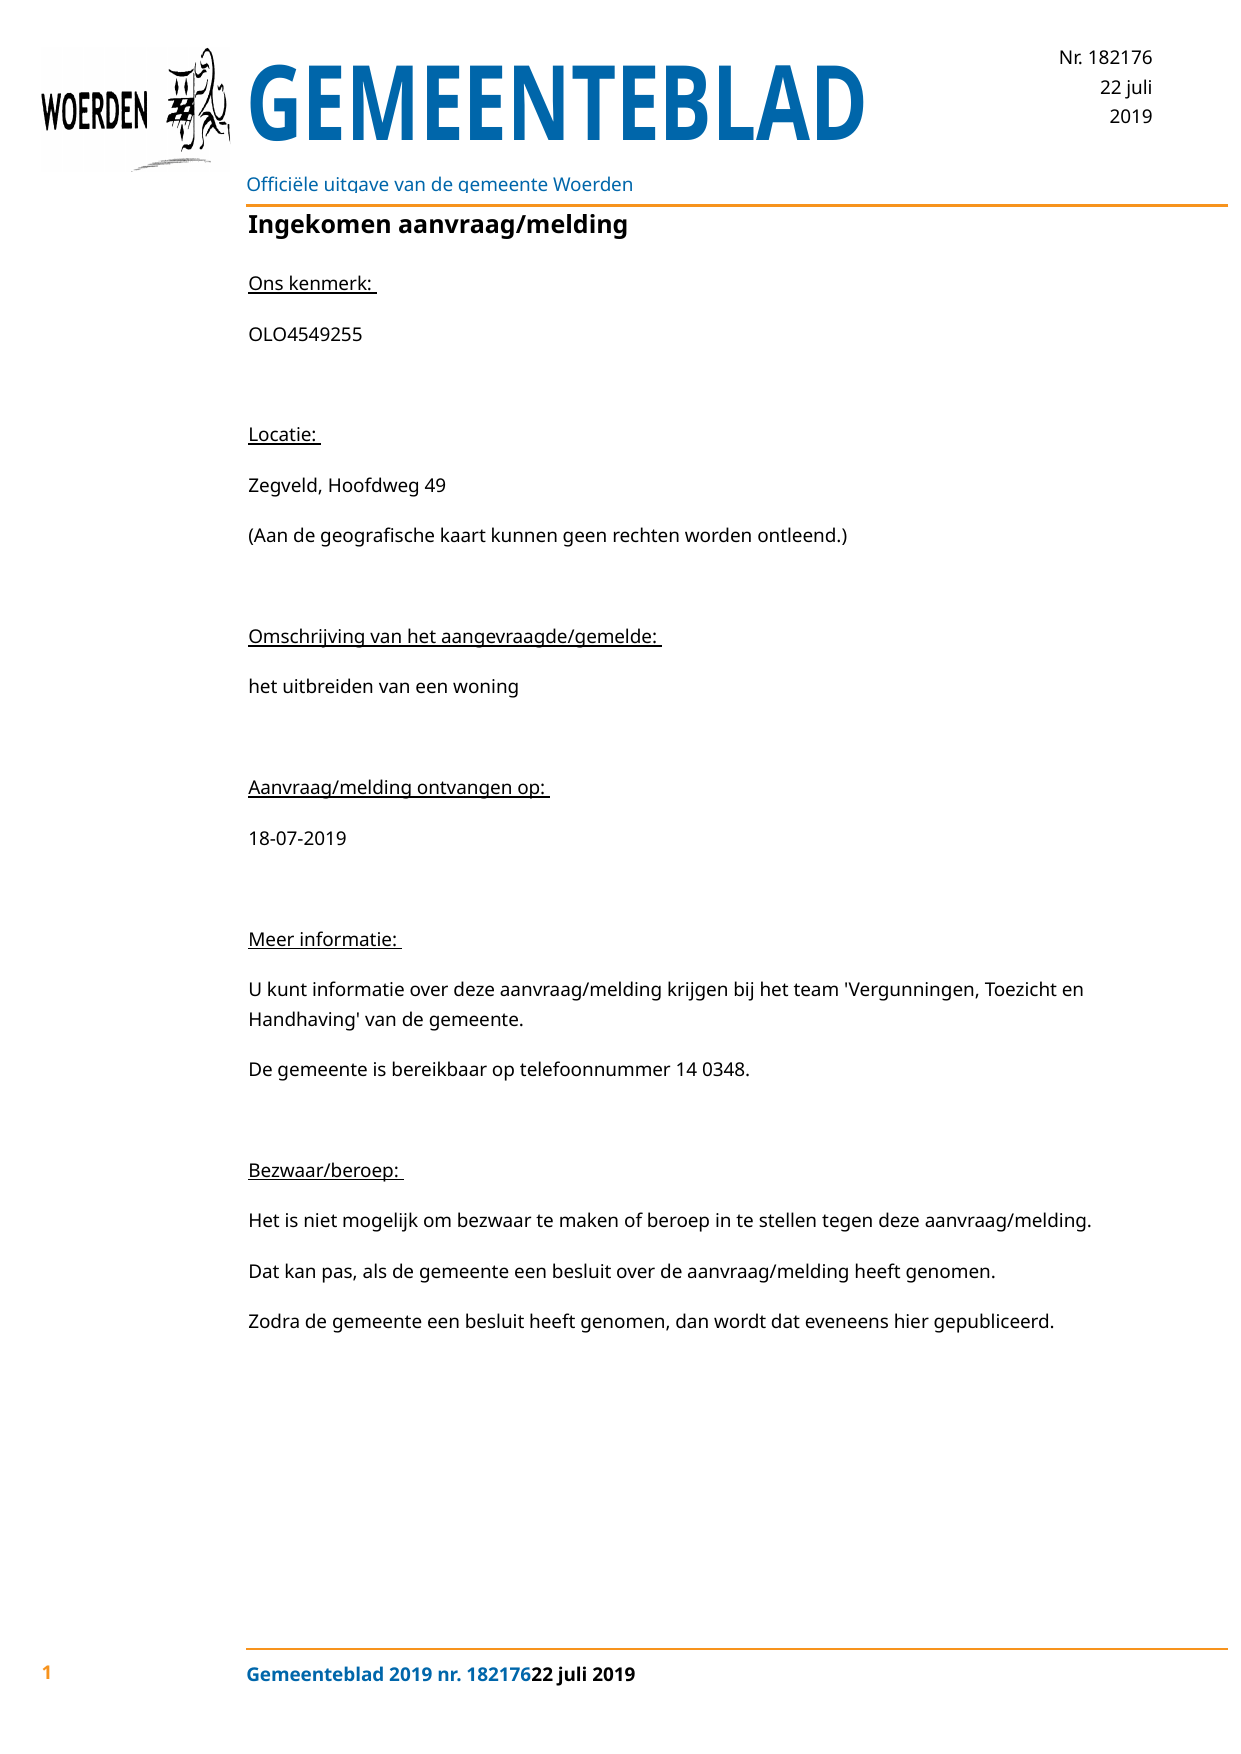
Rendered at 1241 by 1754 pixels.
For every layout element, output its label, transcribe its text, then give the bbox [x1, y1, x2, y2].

text Meer informatie: [248, 926, 1152, 951]
text Het is niet mogelijk om bezwaar te maken of beroep in te stellen tegen deze aanvraag/melding. [248, 1207, 1152, 1233]
text U kunt informatie over deze aanvraag/melding krijgen bij het team 'Vergunningen, Toezicht en Handhaving' van de gemeente. [248, 976, 1152, 1031]
text Locatie: [248, 422, 1152, 447]
text (Aan de geografische kaart kunnen geen rechten worden ontleend.) [248, 522, 1152, 548]
text het uitbreiden van een woning [248, 674, 1152, 699]
text Aanvraag/melding ontvangen op: [248, 774, 1152, 800]
text De gemeente is bereikbaar op telefoonnummer 14 0348. [248, 1056, 1152, 1082]
text Ingekomen aanvraag/melding [248, 207, 1152, 241]
text Zodra de gemeente een besluit heeft genomen, dan wordt dat eveneens hier gepubliceerd. [248, 1308, 1152, 1334]
picture [41, 47, 231, 172]
text Dat kan pas, als de gemeente een besluit over de aanvraag/melding heeft genomen. [248, 1258, 1152, 1283]
text Zegveld, Hoofdweg 49 [248, 472, 1152, 498]
text Omschrijving van het aangevraagde/gemelde: [248, 623, 1152, 649]
text Ons kenmerk: [248, 270, 1152, 296]
text 18-07-2019 [248, 825, 1152, 851]
text Bezwaar/beroep: [248, 1157, 1152, 1183]
text OLO4549255 [248, 321, 1152, 346]
